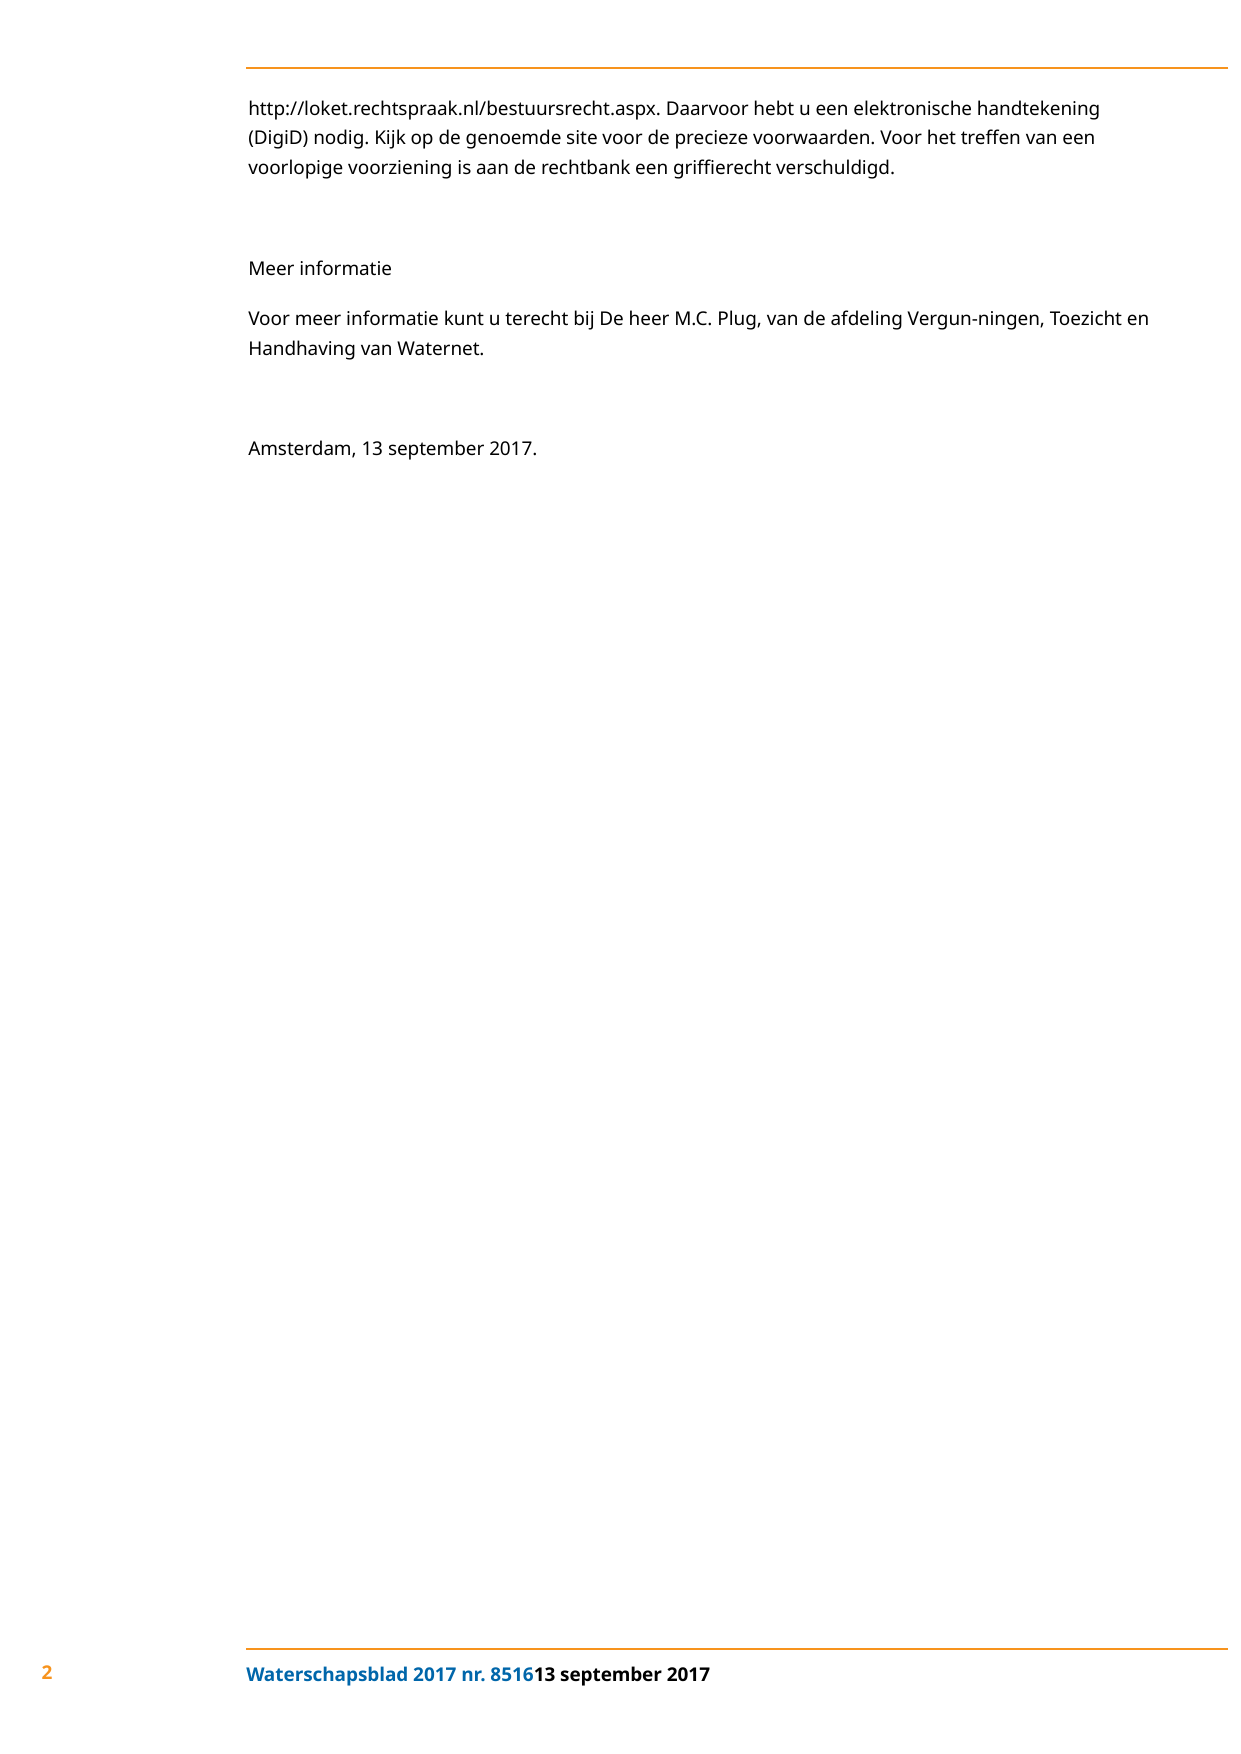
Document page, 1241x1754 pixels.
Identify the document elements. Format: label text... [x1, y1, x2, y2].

text Voor meer informatie kunt u terecht bij De heer M.C. Plug, van de afdeling Vergun-ningen, Toezicht en Handhaving van Waternet. [248, 305, 1152, 361]
text http://loket.rechtspraak.nl/bestuursrecht.aspx. Daarvoor hebt u een elektronische handtekening (DigiD) nodig. Kijk op de genoemde site voor de precieze voorwaarden. Voor het treffen van een voorlopige voorziening is aan de rechtbank een griffierecht verschuldigd. [248, 95, 1152, 180]
picture [41, 47, 231, 172]
text Amsterdam, 13 september 2017. [248, 436, 1152, 461]
text Meer informatie [248, 255, 1152, 281]
